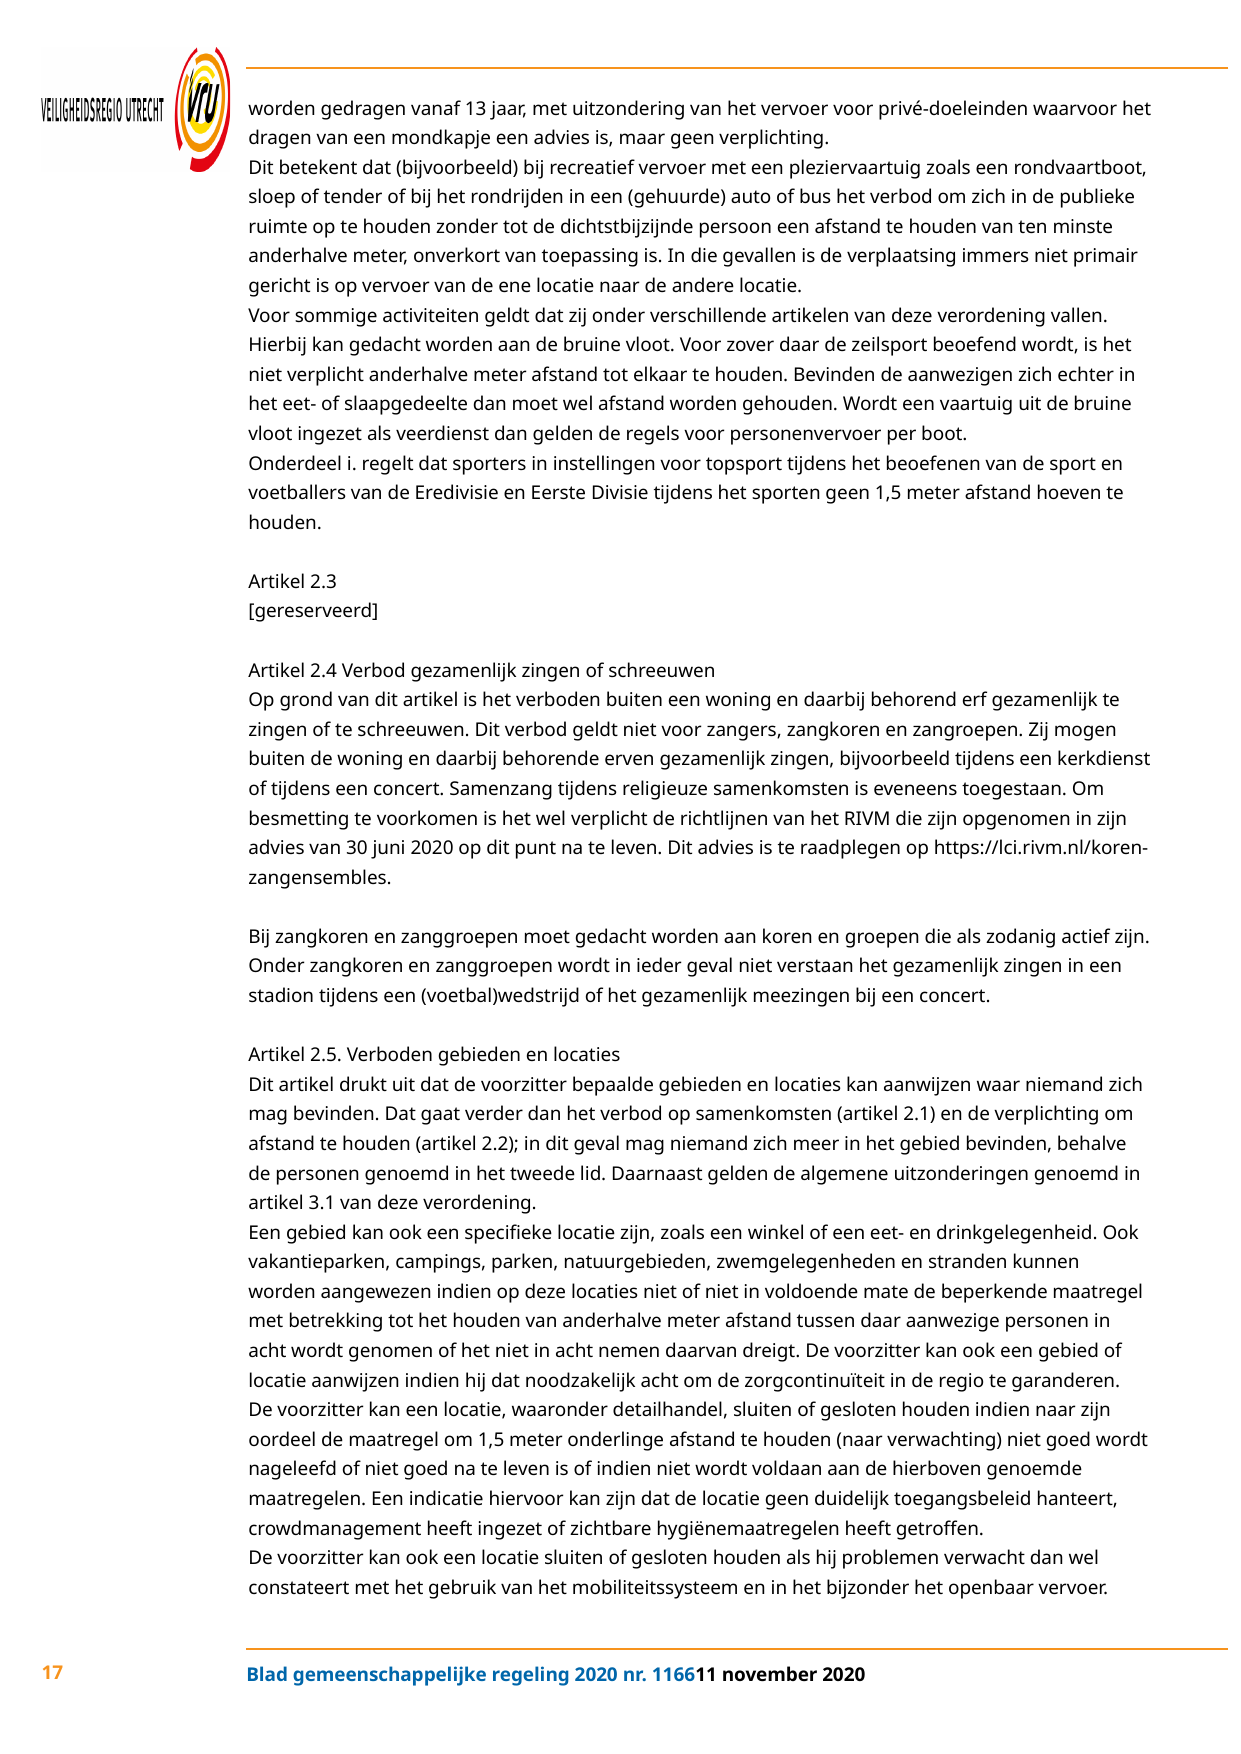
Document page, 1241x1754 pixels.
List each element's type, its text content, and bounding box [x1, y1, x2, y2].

text worden gedragen vanaf 13 jaar, met uitzondering van het vervoer voor privé-doeleinden waarvoor het dragen van een mondkapje een advies is, maar geen verplichting. [248, 95, 1152, 150]
text Bij zangkoren en zanggroepen moet gedacht worden aan koren en groepen die als zodanig actief zijn. Onder zangkoren en zanggroepen wordt in ieder geval niet verstaan het gezamenlijk zingen in een stadion tijdens een (voetbal)wedstrijd of het gezamenlijk meezingen bij een concert. [248, 923, 1152, 1008]
text Voor sommige activiteiten geldt dat zij onder verschillende artikelen van deze verordening vallen. Hierbij kan gedacht worden aan de bruine vloot. Voor zover daar de zeilsport beoefend wordt, is het niet verplicht anderhalve meter afstand tot elkaar te houden. Bevinden de aanwezigen zich echter in het eet- of slaapgedeelte dan moet wel afstand worden gehouden. Wordt een vaartuig uit de bruine vloot ingezet als veerdienst dan gelden de regels voor personenvervoer per boot. [248, 302, 1152, 446]
text Op grond van dit artikel is het verboden buiten een woning en daarbij behorend erf gezamenlijk te zingen of te schreeuwen. Dit verbod geldt niet voor zangers, zangkoren en zangroepen. Zij mogen buiten de woning en daarbij behorende erven gezamenlijk zingen, bijvoorbeeld tijdens een kerkdienst of tijdens een concert. Samenzang tijdens religieuze samenkomsten is eveneens toegestaan. Om besmetting te voorkomen is het wel verplicht de richtlijnen van het RIVM die zijn opgenomen in zijn advies van 30 juni 2020 op dit punt na te leven. Dit advies is te raadplegen op https://lci.rivm.nl/koren-zangensembles. [248, 686, 1152, 890]
text Artikel 2.4 Verbod gezamenlijk zingen of schreeuwen [248, 657, 1152, 683]
text De voorzitter kan een locatie, waaronder detailhandel, sluiten of gesloten houden indien naar zijn oordeel de maatregel om 1,5 meter onderlinge afstand te houden (naar verwachting) niet goed wordt nageleefd of niet goed na te leven is of indien niet wordt voldaan aan de hierboven genoemde maatregelen. Een indicatie hiervoor kan zijn dat de locatie geen duidelijk toegangsbeleid hanteert, crowdmanagement heeft ingezet of zichtbare hygiënemaatregelen heeft getroffen. [248, 1396, 1152, 1541]
text Een gebied kan ook een specifieke locatie zijn, zoals een winkel of een eet- en drinkgelegenheid. Ook vakantieparken, campings, parken, natuurgebieden, zwemgelegenheden en stranden kunnen worden aangewezen indien op deze locaties niet of niet in voldoende mate de beperkende maatregel met betrekking tot het houden van anderhalve meter afstand tussen daar aanwezige personen in acht wordt genomen of het niet in acht nemen daarvan dreigt. De voorzitter kan ook een gebied of locatie aanwijzen indien hij dat noodzakelijk acht om de zorgcontinuïteit in de regio te garanderen. [248, 1219, 1152, 1393]
picture [41, 47, 231, 172]
text Onderdeel i. regelt dat sporters in instellingen voor topsport tijdens het beoefenen van de sport en voetballers van de Eredivisie en Eerste Divisie tijdens het sporten geen 1,5 meter afstand hoeven te houden. [248, 450, 1152, 535]
text Dit artikel drukt uit dat de voorzitter bepaalde gebieden en locaties kan aanwijzen waar niemand zich mag bevinden. Dat gaat verder dan het verbod op samenkomsten (artikel 2.1) en de verplichting om afstand te houden (artikel 2.2); in dit geval mag niemand zich meer in het gebied bevinden, behalve de personen genoemd in het tweede lid. Daarnaast gelden de algemene uitzonderingen genoemd in artikel 3.1 van deze verordening. [248, 1071, 1152, 1215]
text Artikel 2.3 [248, 568, 1152, 594]
text [gereserveerd] [248, 598, 1152, 623]
text Artikel 2.5. Verboden gebieden en locaties [248, 1041, 1152, 1067]
text Dit betekent dat (bijvoorbeeld) bij recreatief vervoer met een pleziervaartuig zoals een rondvaartboot, sloep of tender of bij het rondrijden in een (gehuurde) auto of bus het verbod om zich in de publieke ruimte op te houden zonder tot de dichtstbijzijnde persoon een afstand te houden van ten minste anderhalve meter, onverkort van toepassing is. In die gevallen is de verplaatsing immers niet primair gericht is op vervoer van de ene locatie naar de andere locatie. [248, 154, 1152, 298]
text De voorzitter kan ook een locatie sluiten of gesloten houden als hij problemen verwacht dan wel constateert met het gebruik van het mobiliteitssysteem en in het bijzonder het openbaar vervoer. [248, 1544, 1152, 1600]
